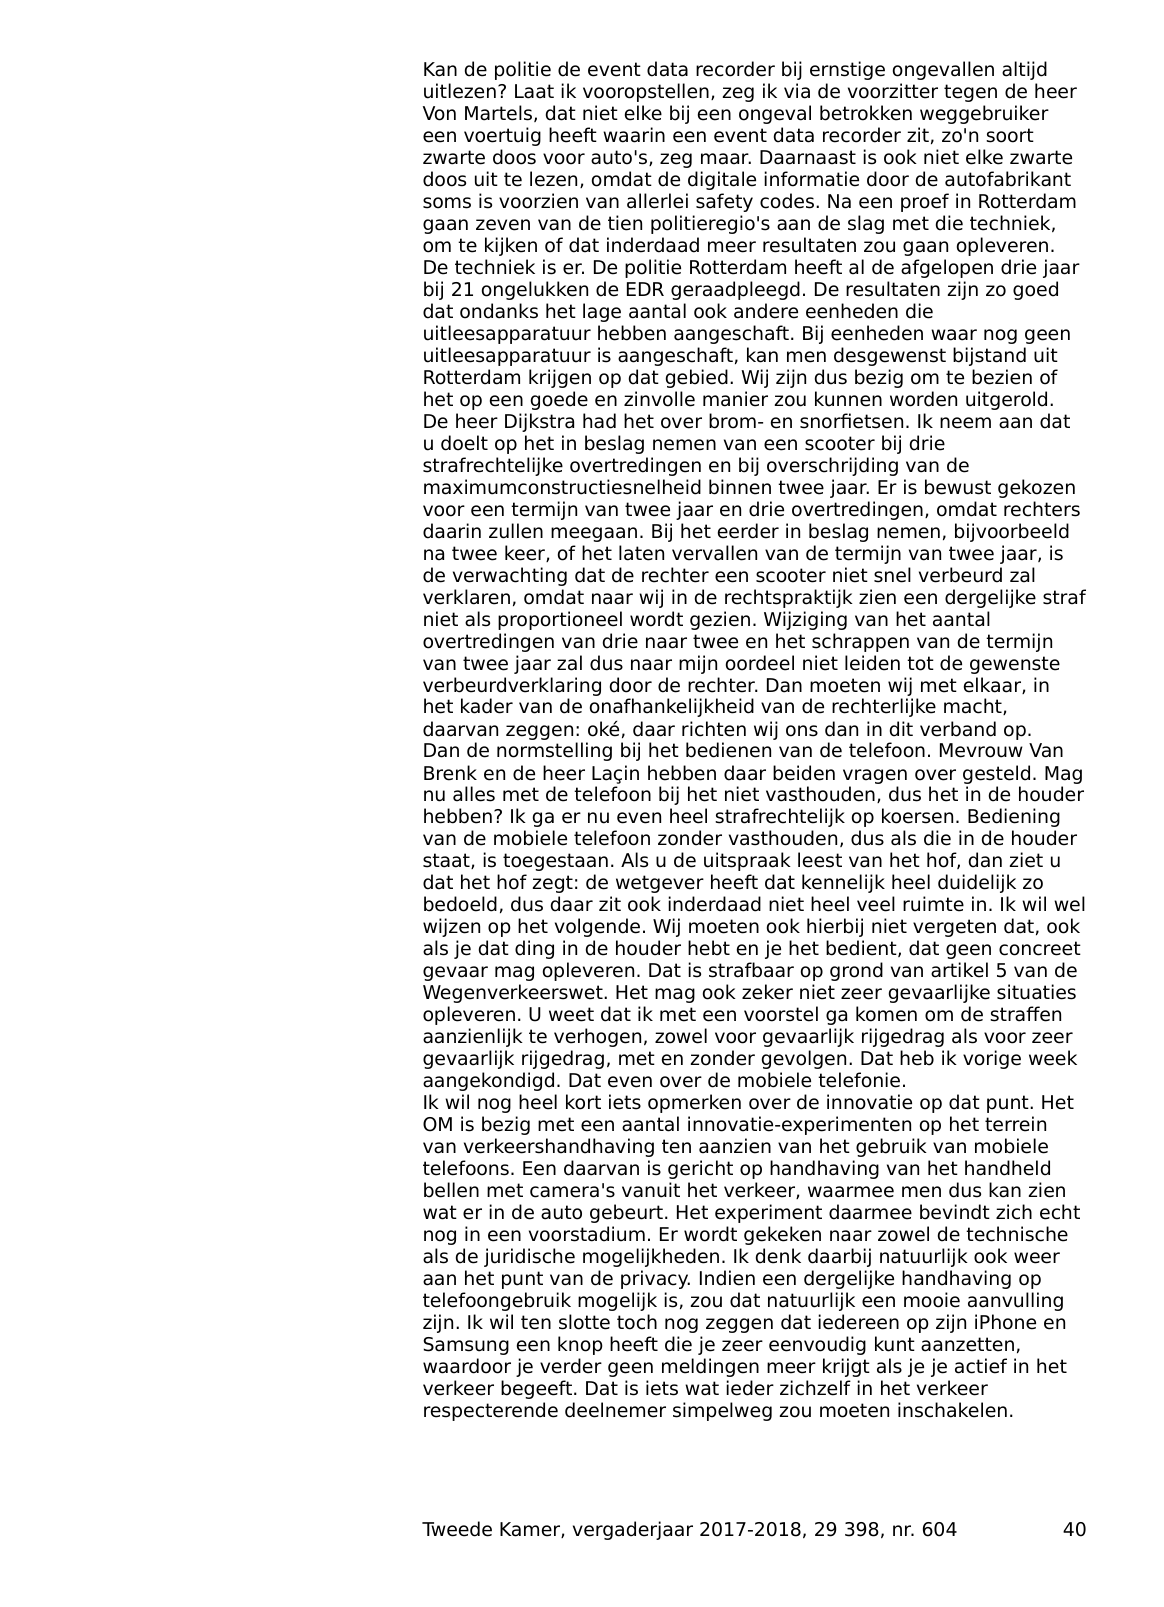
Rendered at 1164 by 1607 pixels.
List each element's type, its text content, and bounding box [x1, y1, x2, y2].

text Ik wil nog heel kort iets opmerken over de innovatie op dat punt. Het OM is bezig met een aantal innovatie-experimenten op het terrein van verkeershandhaving ten aanzien van het gebruik van mobiele telefoons. Een daarvan is gericht op handhaving van het handheld bellen met camera's vanuit het verkeer, waarmee men dus kan zien wat er in de auto gebeurt. Het experiment daarmee bevindt zich echt nog in een voorstadium. Er wordt gekeken naar zowel de technische als de juridische mogelijkheden. Ik denk daarbij natuurlijk ook weer aan het punt van de privacy. Indien een dergelijke handhaving op telefoongebruik mogelijk is, zou dat natuurlijk een mooie aanvulling zijn. Ik wil ten slotte toch nog zeggen dat iedereen op zijn iPhone en Samsung een knop heeft die je zeer eenvoudig kunt aanzetten, waardoor je verder geen meldingen meer krijgt als je je actief in het verkeer begeeft. Dat is iets wat ieder zichzelf in het verkeer respecterende deelnemer simpelweg zou moeten inschakelen. [422, 1092, 1087, 1422]
text De heer Dijkstra had het over brom- en snorfietsen. Ik neem aan dat u doelt op het in beslag nemen van een scooter bij drie strafrechtelijke overtredingen en bij overschrijding van de maximumconstructiesnelheid binnen twee jaar. Er is bewust gekozen voor een termijn van twee jaar en drie overtredingen, omdat rechters daarin zullen meegaan. Bij het eerder in beslag nemen, bijvoorbeeld na twee keer, of het laten vervallen van de termijn van twee jaar, is de verwachting dat de rechter een scooter niet snel verbeurd zal verklaren, omdat naar wij in de rechtspraktijk zien een dergelijke straf niet als proportioneel wordt gezien. Wijziging van het aantal overtredingen van drie naar twee en het schrappen van de termijn van twee jaar zal dus naar mijn oordeel niet leiden tot de gewenste verbeurdverklaring door de rechter. Dan moeten wij met elkaar, in het kader van de onafhankelijkheid van de rechterlijke macht, daarvan zeggen: oké, daar richten wij ons dan in dit verband op. [422, 411, 1087, 740]
text Dan de normstelling bij het bedienen van de telefoon. Mevrouw Van Brenk en de heer Laçin hebben daar beiden vragen over gesteld. Mag nu alles met de telefoon bij het niet vasthouden, dus het in de houder hebben? Ik ga er nu even heel strafrechtelijk op koersen. Bediening van de mobiele telefoon zonder vasthouden, dus als die in de houder staat, is toegestaan. Als u de uitspraak leest van het hof, dan ziet u dat het hof zegt: de wetgever heeft dat kennelijk heel duidelijk zo bedoeld, dus daar zit ook inderdaad niet heel veel ruimte in. Ik wil wel wijzen op het volgende. Wij moeten ook hierbij niet vergeten dat, ook als je dat ding in de houder hebt en je het bedient, dat geen concreet gevaar mag opleveren. Dat is strafbaar op grond van artikel 5 van de Wegenverkeerswet. Het mag ook zeker niet zeer gevaarlijke situaties opleveren. U weet dat ik met een voorstel ga komen om de straffen aanzienlijk te verhogen, zowel voor gevaarlijk rijgedrag als voor zeer gevaarlijk rijgedrag, met en zonder gevolgen. Dat heb ik vorige week aangekondigd. Dat even over de mobiele telefonie. [422, 740, 1087, 1092]
text Kan de politie de event data recorder bij ernstige ongevallen altijd uitlezen? Laat ik vooropstellen, zeg ik via de voorzitter tegen de heer Von Martels, dat niet elke bij een ongeval betrokken weggebruiker een voertuig heeft waarin een event data recorder zit, zo'n soort zwarte doos voor auto's, zeg maar. Daarnaast is ook niet elke zwarte doos uit te lezen, omdat de digitale informatie door de autofabrikant soms is voorzien van allerlei safety codes. Na een proef in Rotterdam gaan zeven van de tien politieregio's aan de slag met die techniek, om te kijken of dat inderdaad meer resultaten zou gaan opleveren. De techniek is er. De politie Rotterdam heeft al de afgelopen drie jaar bij 21 ongelukken de EDR geraadpleegd. De resultaten zijn zo goed dat ondanks het lage aantal ook andere eenheden die uitleesapparatuur hebben aangeschaft. Bij eenheden waar nog geen uitleesapparatuur is aangeschaft, kan men desgewenst bijstand uit Rotterdam krijgen op dat gebied. Wij zijn dus bezig om te bezien of het op een goede en zinvolle manier zou kunnen worden uitgerold. [422, 59, 1087, 411]
